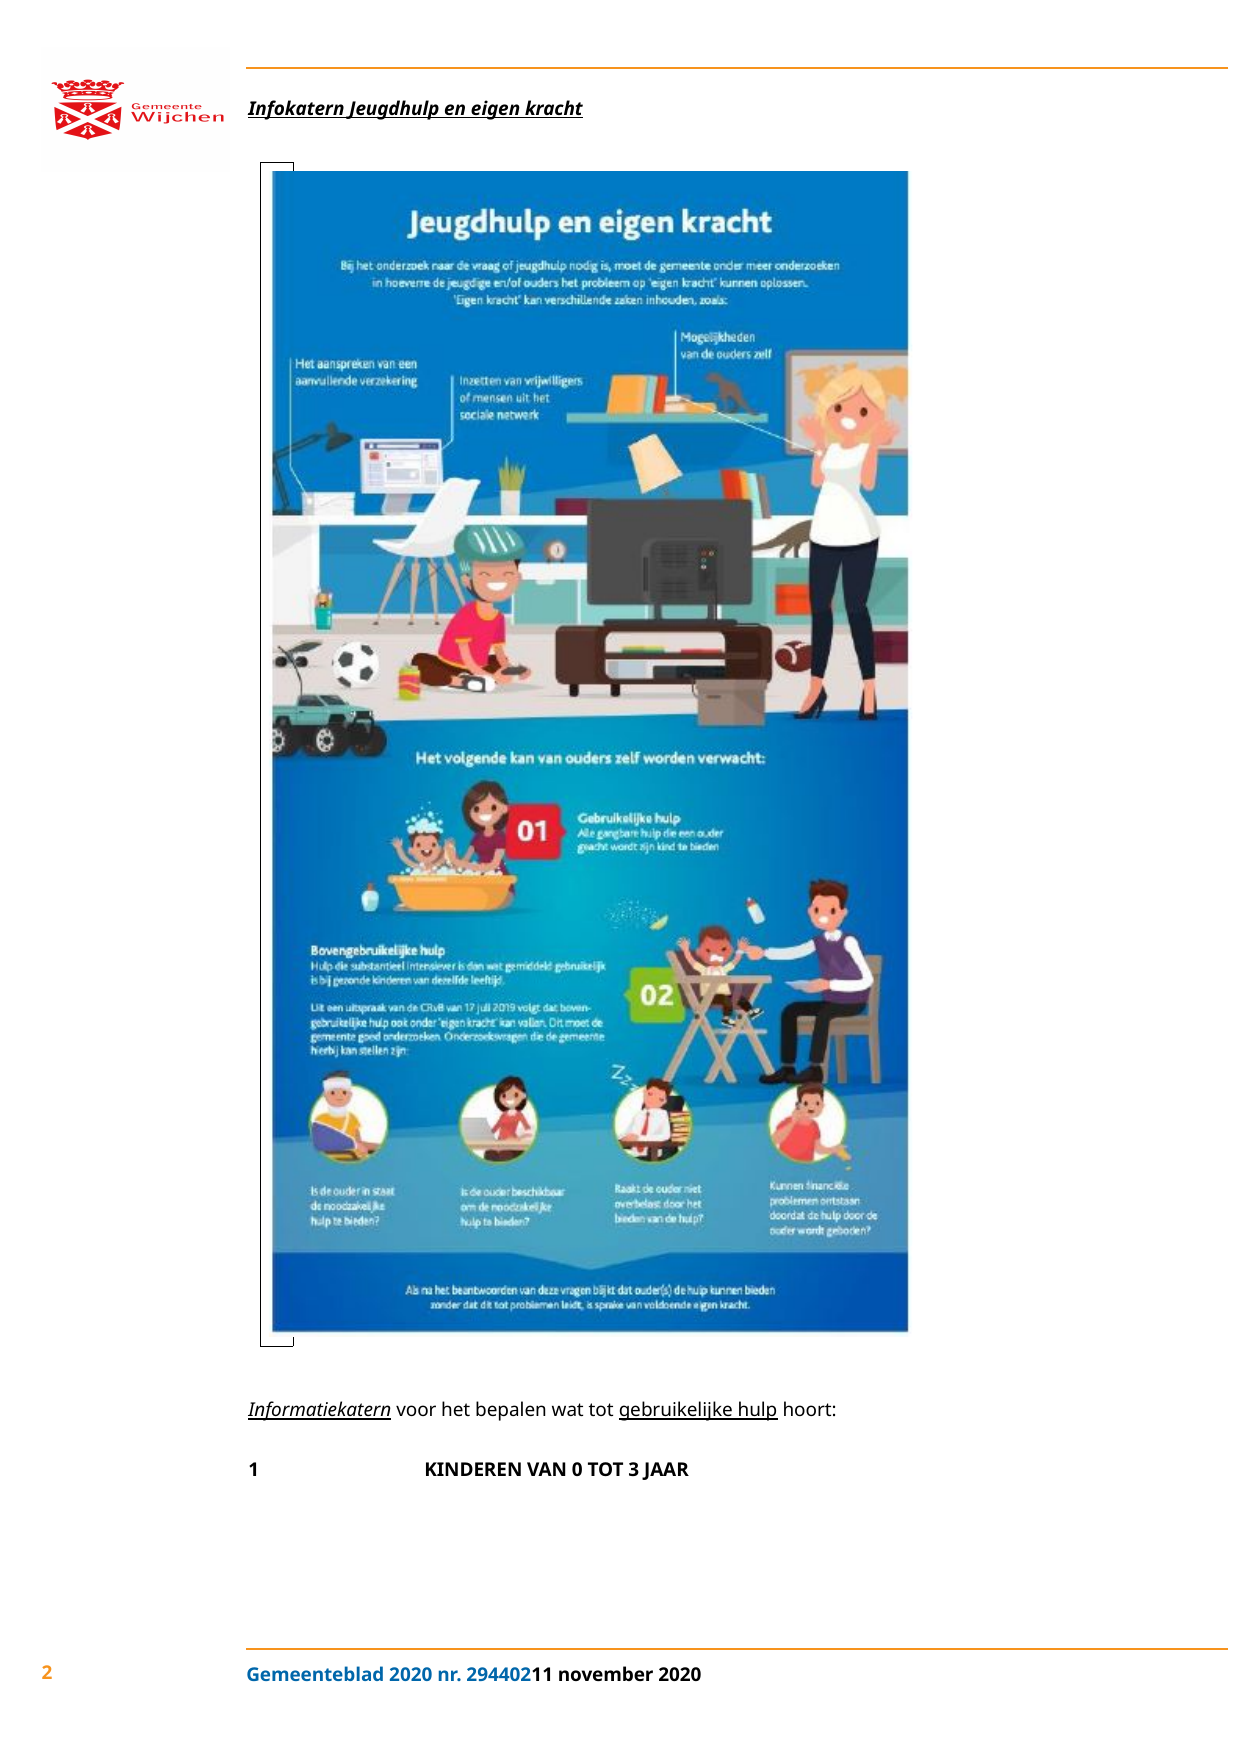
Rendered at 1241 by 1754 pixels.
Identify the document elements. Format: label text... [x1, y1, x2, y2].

table_header 1 [248, 1456, 424, 1482]
picture [268, 171, 913, 1337]
table_header KINDEREN VAN 0 TOT 3 JAAR [424, 1456, 1152, 1482]
picture [41, 47, 231, 172]
text Infokatern Jeugdhulp en eigen kracht [248, 95, 1152, 121]
text Informatiekatern voor het bepalen wat tot gebruikelijke hulp hoort: [248, 1397, 1152, 1422]
